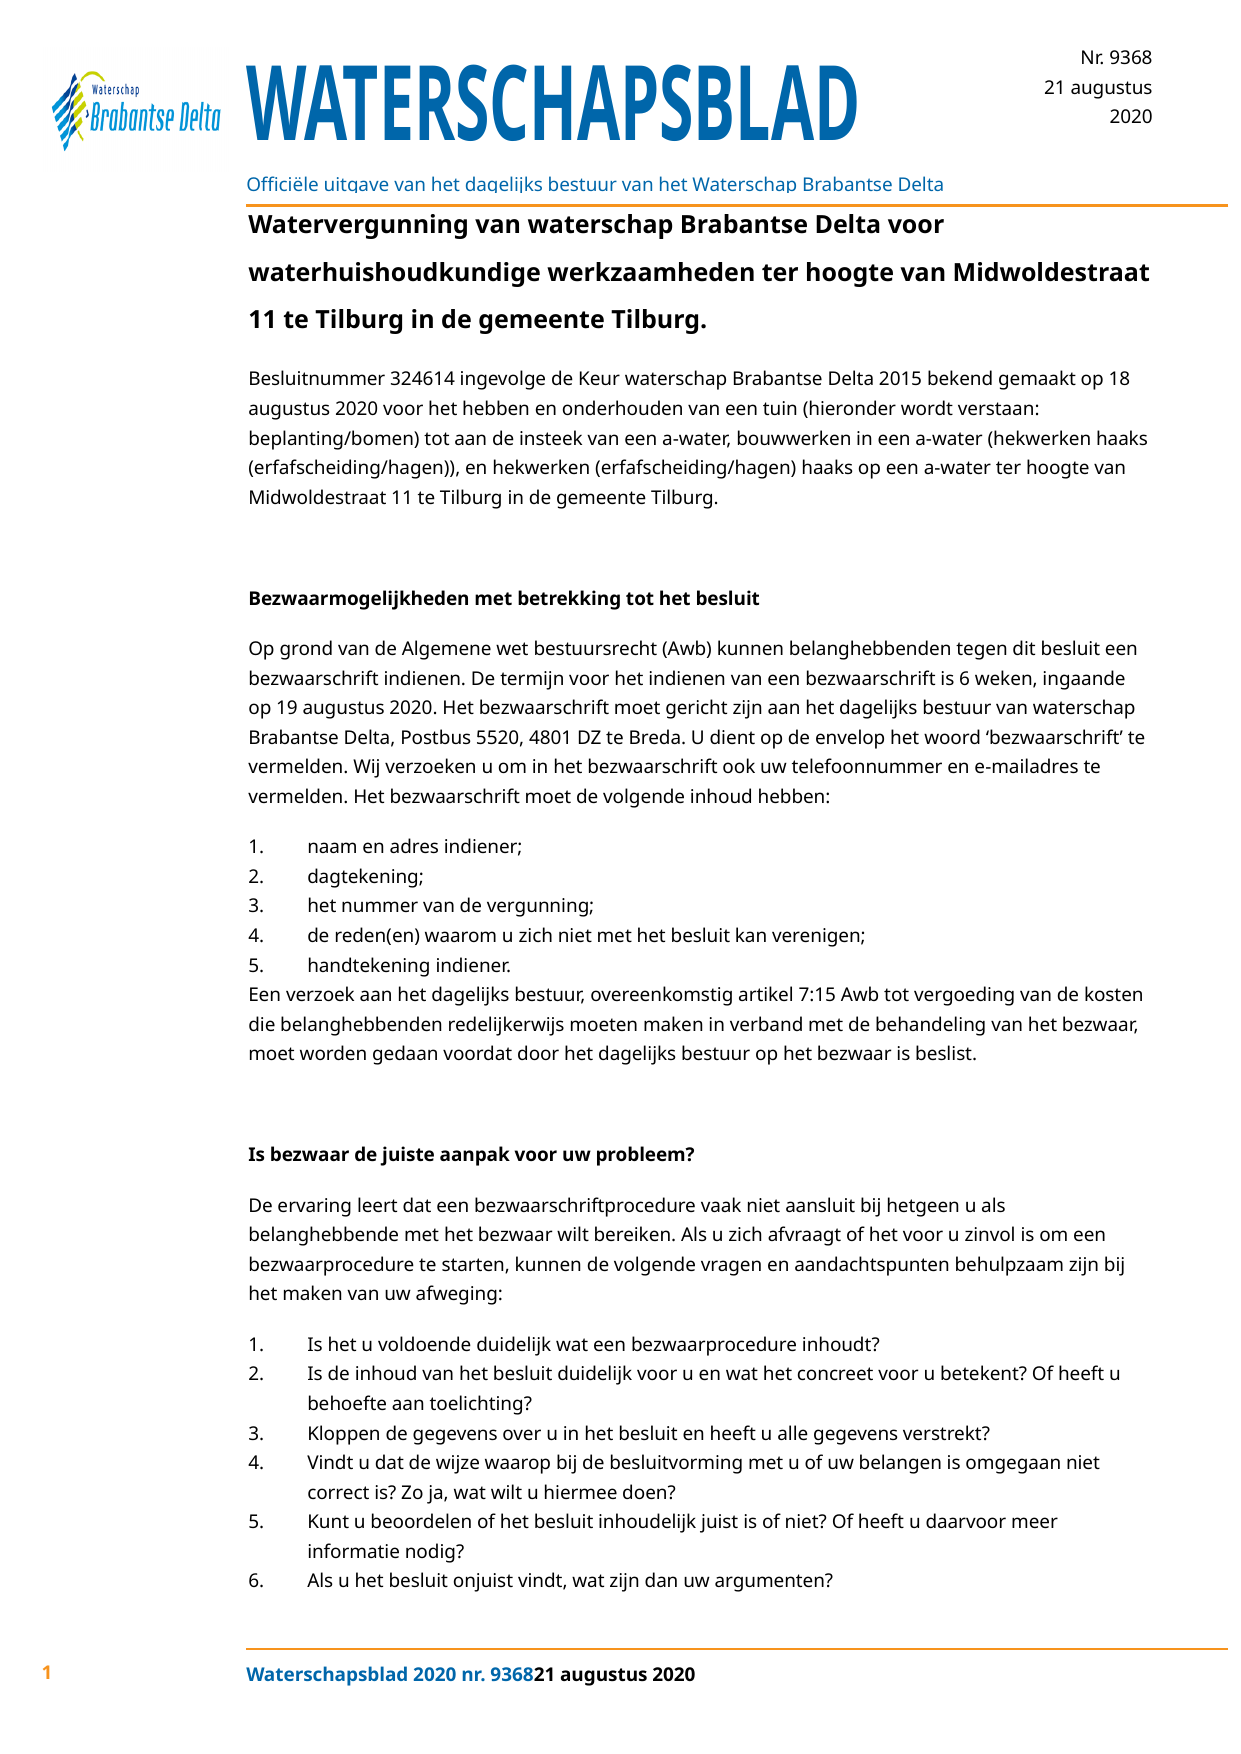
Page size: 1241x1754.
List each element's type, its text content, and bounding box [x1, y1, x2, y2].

list Vindt u dat de wijze waarop bij de besluitvorming met u of uw belangen is omgegaan niet correct is? Zo ja, wat wilt u hiermee doen? [248, 1449, 1152, 1504]
list de reden(en) waarom u zich niet met het besluit kan verenigen; [248, 922, 1152, 948]
text Besluitnummer 324614 ingevolge de Keur waterschap Brabantse Delta 2015 bekend gemaakt op 18 augustus 2020 voor het hebben en onderhouden van een tuin (hieronder wordt verstaan: beplanting/bomen) tot aan de insteek van een a-water, bouwwerken in een a-water (hekwerken haaks (erfafscheiding/hagen)), en hekwerken (erfafscheiding/hagen) haaks op een a-water ter hoogte van Midwoldestraat 11 te Tilburg in de gemeente Tilburg. [248, 366, 1152, 509]
list Is het u voldoende duidelijk wat een bezwaarprocedure inhoudt? [248, 1331, 1152, 1357]
text Een verzoek aan het dagelijks bestuur, overeenkomstig artikel 7:15 Awb tot vergoeding van de kosten die belanghebbenden redelijkerwijs moeten maken in verband met de behandeling van het bezwaar, moet worden gedaan voordat door het dagelijks bestuur op het bezwaar is beslist. [248, 981, 1152, 1066]
text Watervergunning van waterschap Brabantse Delta voor waterhuishoudkundige werkzaamheden ter hoogte van Midwoldestraat 11 te Tilburg in de gemeente Tilburg. [248, 207, 1152, 336]
picture [41, 47, 231, 172]
list het nummer van de vergunning; [248, 893, 1152, 918]
list handtekening indiener. [248, 952, 1152, 977]
list Als u het besluit onjuist vindt, wat zijn dan uw argumenten? [248, 1568, 1152, 1593]
text Bezwaarmogelijkheden met betrekking tot het besluit [248, 585, 1152, 610]
list Is de inhoud van het besluit duidelijk voor u en wat het concreet voor u betekent? Of heeft u behoefte aan toelichting? [248, 1361, 1152, 1416]
list Kunt u beoordelen of het besluit inhoudelijk juist is of niet? Of heeft u daarvoor meer informatie nodig? [248, 1508, 1152, 1564]
list naam en adres indiener; [248, 833, 1152, 859]
list dagtekening; [248, 863, 1152, 889]
text De ervaring leert dat een bezwaarschriftprocedure vaak niet aansluit bij hetgeen u als belanghebbende met het bezwaar wilt bereiken. Als u zich afvraagt of het voor u zinvol is om een bezwaarprocedure te starten, kunnen de volgende vragen en aandachtspunten behulpzaam zijn bij het maken van uw afweging: [248, 1192, 1152, 1306]
text Is bezwaar de juiste aanpak voor uw probleem? [248, 1141, 1152, 1167]
text Op grond van de Algemene wet bestuursrecht (Awb) kunnen belanghebbenden tegen dit besluit een bezwaarschrift indienen. De termijn voor het indienen van een bezwaarschrift is 6 weken, ingaande op 19 augustus 2020. Het bezwaarschrift moet gericht zijn aan het dagelijks bestuur van waterschap Brabantse Delta, Postbus 5520, 4801 DZ te Breda. U dient op de envelop het woord ‘bezwaarschrift’ te vermelden. Wij verzoeken u om in het bezwaarschrift ook uw telefoonnummer en e‑mailadres te vermelden. Het bezwaarschrift moet de volgende inhoud hebben: [248, 635, 1152, 809]
list Kloppen de gegevens over u in het besluit en heeft u alle gegevens verstrekt? [248, 1420, 1152, 1445]
